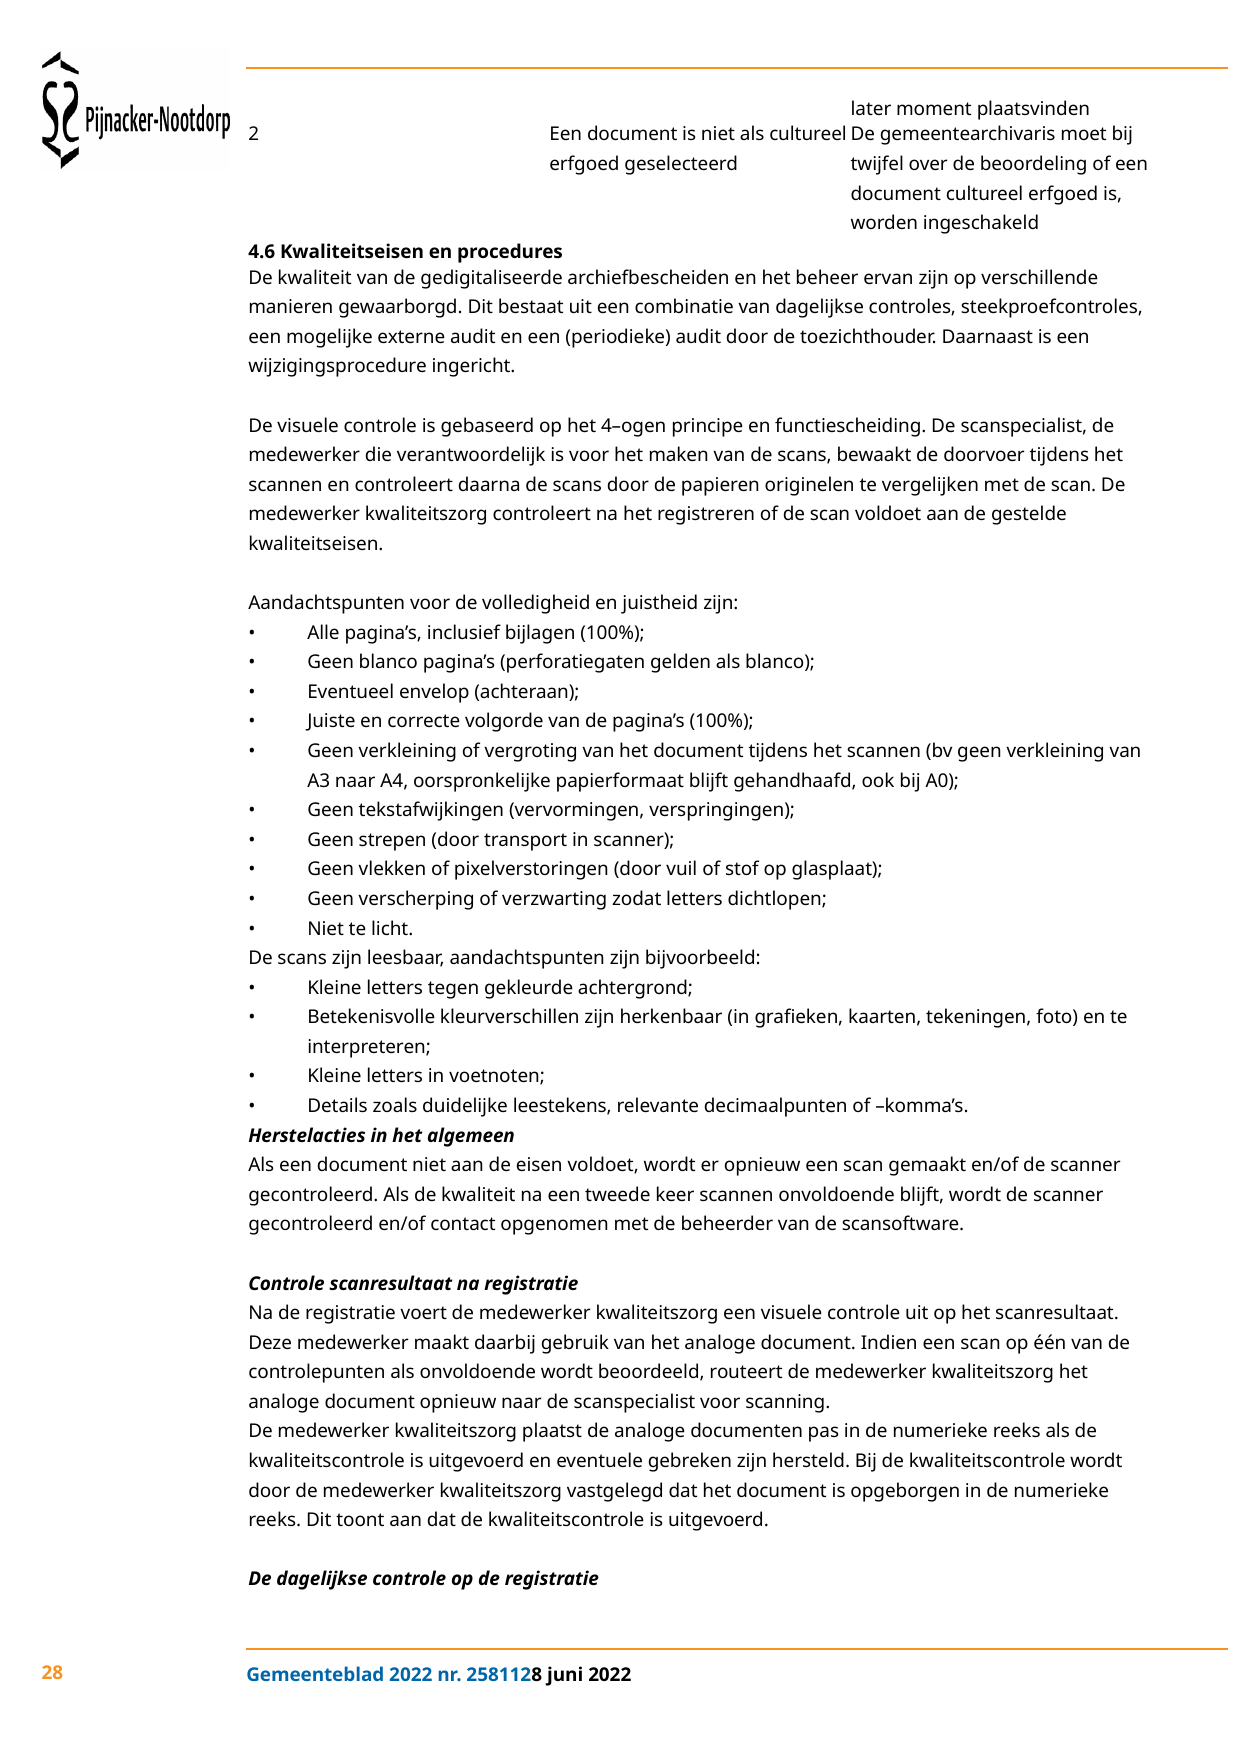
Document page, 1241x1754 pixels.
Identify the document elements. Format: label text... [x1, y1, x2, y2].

table_cell De gemeentearchivaris moet bij twijfel over de beoordeling of een document cultureel erfgoed is, worden ingeschakeld [850, 121, 1152, 235]
table_cell [549, 95, 850, 121]
text Na de registratie voert de medewerker kwaliteitszorg een visuele controle uit op het scanresultaat. Deze medewerker maakt daarbij gebruik van het analoge document. Indien een scan op één van de controlepunten als onvoldoende wordt beoordeeld, routeert de medewerker kwaliteitszorg het analoge document opnieuw naar de scanspecialist voor scanning. [248, 1299, 1152, 1414]
text De scans zijn leesbaar, aandachtspunten zijn bijvoorbeeld: [248, 944, 1152, 970]
text 4.6 Kwaliteitseisen en procedures [248, 238, 1152, 264]
list Geen verkleining of vergroting van het document tijdens het scannen (bv geen verkleining van A3 naar A4, oorspronkelijke papierformaat blijft gehandhaafd, ook bij A0); [248, 737, 1152, 793]
list Betekenisvolle kleurverschillen zijn herkenbaar (in grafieken, kaarten, tekeningen, foto) en te interpreteren; [248, 1003, 1152, 1059]
table_cell Een document is niet als cultureel erfgoed geselecteerd [549, 121, 850, 235]
list Geen verscherping of verzwarting zodat letters dichtlopen; [248, 885, 1152, 911]
list Geen vlekken of pixelverstoringen (door vuil of stof op glasplaat); [248, 856, 1152, 881]
list Juiste en correcte volgorde van de pagina’s (100%); [248, 708, 1152, 733]
text Als een document niet aan de eisen voldoet, wordt er opnieuw een scan gemaakt en/of de scanner gecontroleerd. Als de kwaliteit na een tweede keer scannen onvoldoende blijft, wordt de scanner gecontroleerd en/of contact opgenomen met de beheerder van de scansoftware. [248, 1151, 1152, 1236]
text Controle scanresultaat na registratie [248, 1270, 1152, 1296]
list Niet te licht. [248, 915, 1152, 941]
table_cell 2 [248, 121, 549, 235]
text De dagelijkse controle op de registratie [248, 1566, 1152, 1591]
list Geen blanco pagina’s (perforatiegaten gelden als blanco); [248, 648, 1152, 674]
list Alle pagina’s, inclusief bijlagen (100%); [248, 619, 1152, 645]
list Eventueel envelop (achteraan); [248, 678, 1152, 704]
list Details zoals duidelijke leestekens, relevante decimaalpunten of –komma’s. [248, 1092, 1152, 1118]
list Kleine letters tegen gekleurde achtergrond; [248, 974, 1152, 1000]
table_cell [248, 95, 549, 121]
list Kleine letters in voetnoten; [248, 1063, 1152, 1088]
text Aandachtspunten voor de volledigheid en juistheid zijn: [248, 589, 1152, 615]
text De medewerker kwaliteitszorg plaatst de analoge documenten pas in de numerieke reeks als de kwaliteitscontrole is uitgevoerd en eventuele gebreken zijn hersteld. Bij de kwaliteitscontrole wordt door de medewerker kwaliteitszorg vastgelegd dat het document is opgeborgen in de numerieke reeks. Dit toont aan dat de kwaliteitscontrole is uitgevoerd. [248, 1418, 1152, 1532]
list Geen tekstafwijkingen (vervormingen, verspringingen); [248, 796, 1152, 822]
table_cell later moment plaatsvinden [850, 95, 1152, 121]
list Geen strepen (door transport in scanner); [248, 826, 1152, 852]
text De visuele controle is gebaseerd op het 4–ogen principe en functiescheiding. De scanspecialist, de medewerker die verantwoordelijk is voor het maken van de scans, bewaakt de doorvoer tijdens het scannen en controleert daarna de scans door de papieren originelen te vergelijken met de scan. De medewerker kwaliteitszorg controleert na het registreren of de scan voldoet aan de gestelde kwaliteitseisen. [248, 412, 1152, 556]
text Herstelacties in het algemeen [248, 1122, 1152, 1148]
text De kwaliteit van de gedigitaliseerde archiefbescheiden en het beheer ervan zijn op verschillende manieren gewaarborgd. Dit bestaat uit een combinatie van dagelijkse controles, steekproefcontroles, een mogelijke externe audit en een (periodieke) audit door de toezichthouder. Daarnaast is een wijzigingsprocedure ingericht. [248, 264, 1152, 378]
picture [41, 47, 231, 172]
